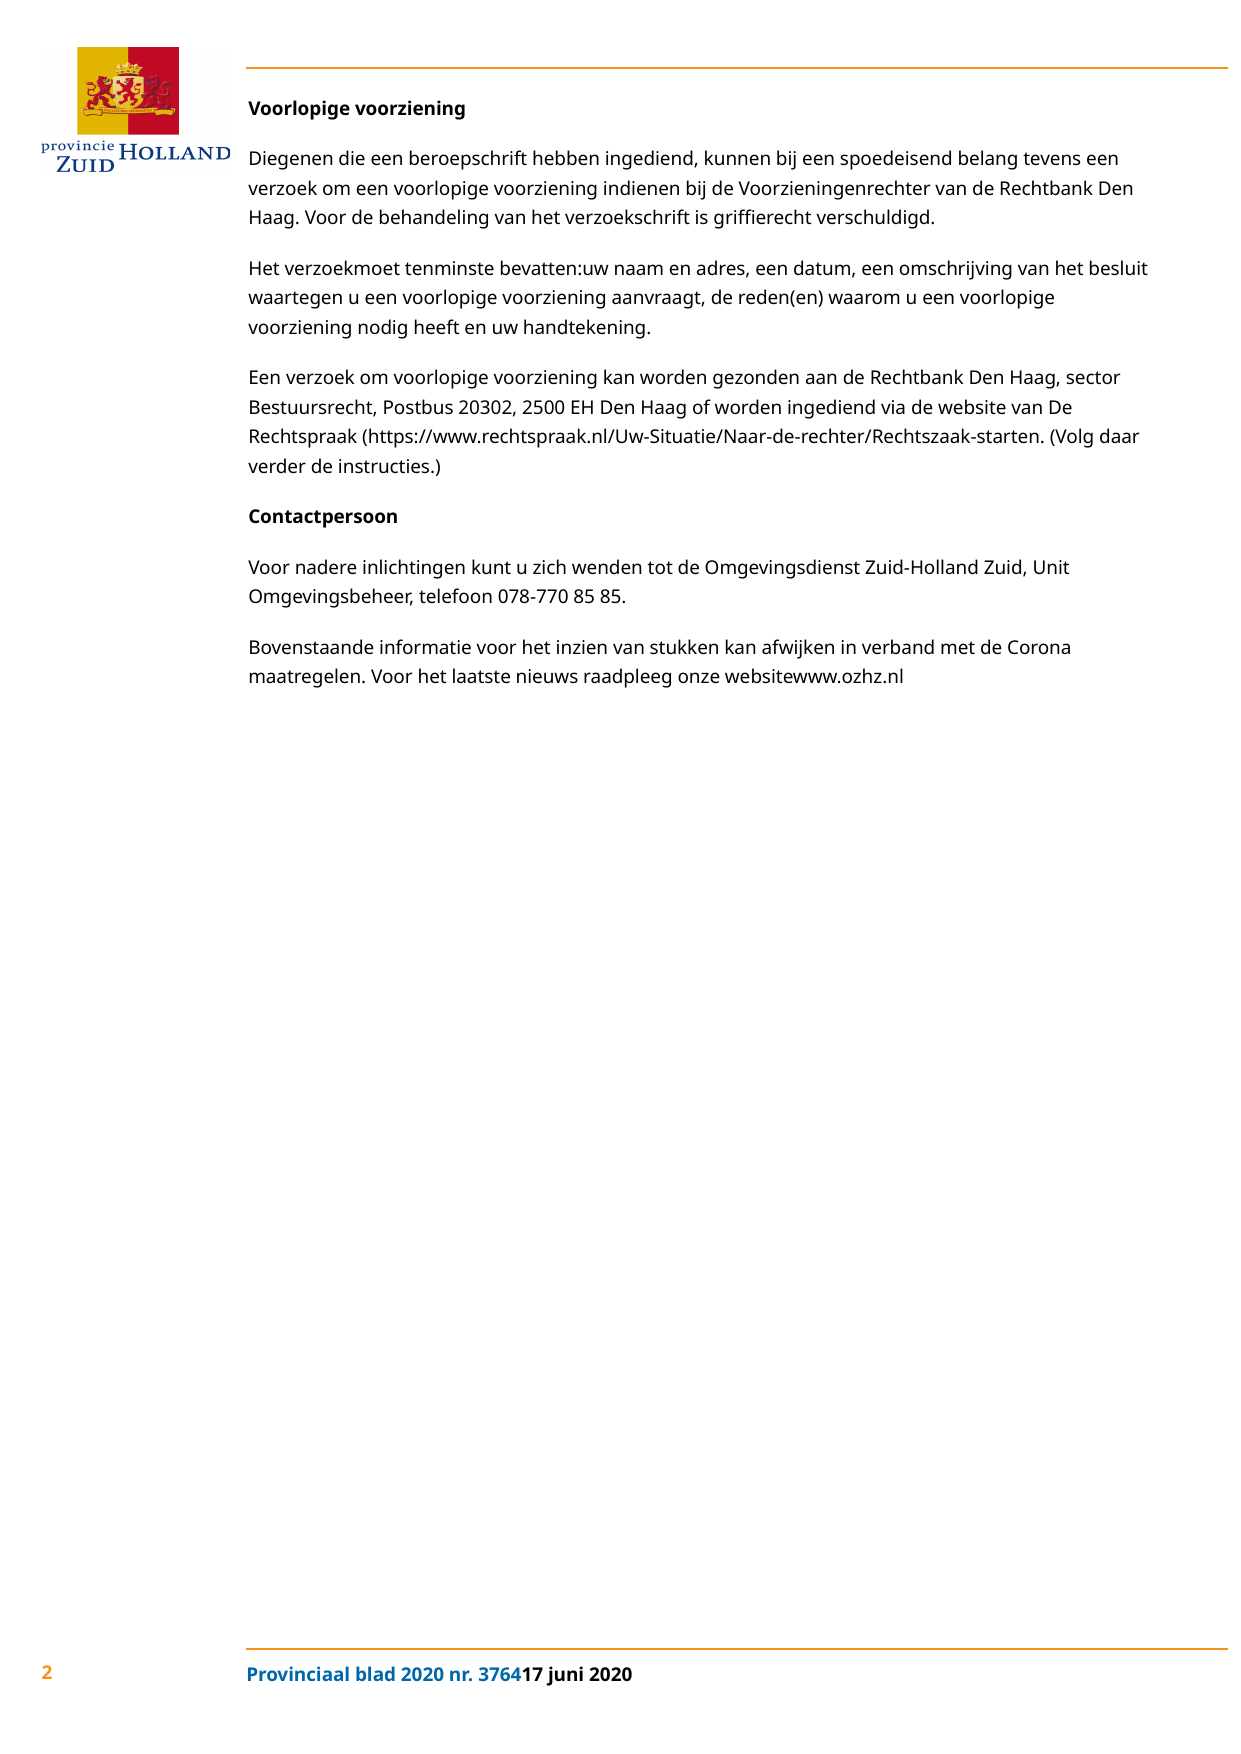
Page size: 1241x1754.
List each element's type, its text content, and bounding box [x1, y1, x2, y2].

text Bovenstaande informatie voor het inzien van stukken kan afwijken in verband met de Corona maatregelen. Voor het laatste nieuws raadpleeg onze websitewww.ozhz.nl [248, 634, 1152, 689]
text Contactpersoon [248, 503, 1152, 529]
picture [41, 47, 231, 172]
text Een verzoek om voorlopige voorziening kan worden gezonden aan de Rechtbank Den Haag, sector Bestuursrecht, Postbus 20302, 2500 EH Den Haag of worden ingediend via de website van De Rechtspraak (https://www.rechtspraak.nl/Uw-Situatie/Naar-de-rechter/Rechtszaak-starten. (Volg daar verder de instructies.) [248, 364, 1152, 479]
text Het verzoekmoet tenminste bevatten:uw naam en adres, een datum, een omschrijving van het besluit waartegen u een voorlopige voorziening aanvraagt, de reden(en) waarom u een voorlopige voorziening nodig heeft en uw handtekening. [248, 255, 1152, 340]
text Diegenen die een beroepschrift hebben ingediend, kunnen bij een spoedeisend belang tevens een verzoek om een voorlopige voorziening indienen bij de Voorzieningenrechter van de Rechtbank Den Haag. Voor de behandeling van het verzoekschrift is griffierecht verschuldigd. [248, 145, 1152, 230]
text Voor nadere inlichtingen kunt u zich wenden tot de Omgevingsdienst Zuid-Holland Zuid, Unit Omgevingsbeheer, telefoon 078-770 85 85. [248, 554, 1152, 609]
text Voorlopige voorziening [248, 95, 1152, 121]
